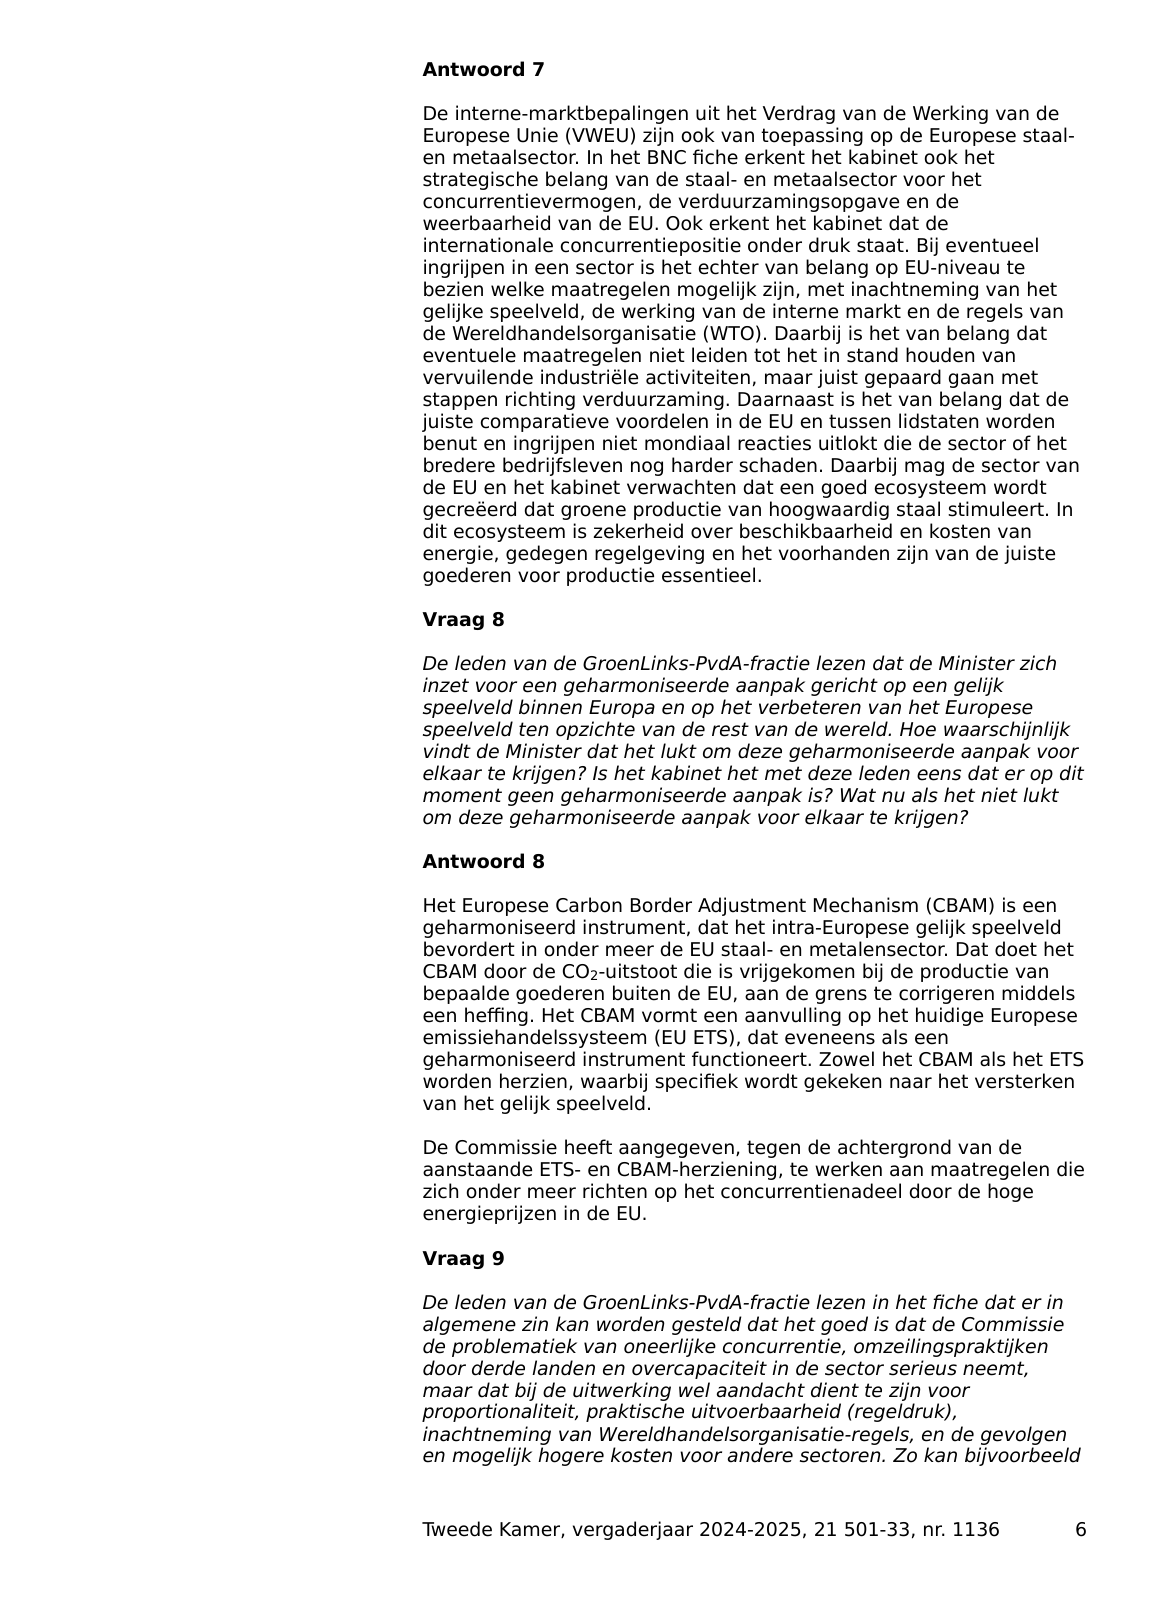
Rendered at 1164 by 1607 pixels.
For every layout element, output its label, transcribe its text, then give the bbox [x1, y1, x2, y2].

subtitle Antwoord 7 [422, 59, 1087, 81]
text Het Europese Carbon Border Adjustment Mechanism (CBAM) is een geharmoniseerd instrument, dat het intra-Europese gelijk speelveld bevordert in onder meer de EU staal- en metalensector. Dat doet het CBAM door de CO2-uitstoot die is vrijgekomen bij de productie van bepaalde goederen buiten de EU, aan de grens te corrigeren middels een heffing. Het CBAM vormt een aanvulling op het huidige Europese emissiehandelssysteem (EU ETS), dat eveneens als een geharmoniseerd instrument functioneert. Zowel het CBAM als het ETS worden herzien, waarbij specifiek wordt gekeken naar het versterken van het gelijk speelveld. [422, 895, 1087, 1115]
text De leden van de GroenLinks-PvdA-fractie lezen in het fiche dat er in algemene zin kan worden gesteld dat het goed is dat de Commissie de problematiek van oneerlijke concurrentie, omzeilingspraktijken door derde landen en overcapaciteit in de sector serieus neemt, maar dat bij de uitwerking wel aandacht dient te zijn voor proportionaliteit, praktische uitvoerbaarheid (regeldruk), inachtneming van Wereldhandelsorganisatie-regels, en de gevolgen en mogelijk hogere kosten voor andere sectoren. Zo kan bijvoorbeeld [422, 1292, 1087, 1467]
subtitle Antwoord 8 [422, 851, 1087, 873]
text De interne-marktbepalingen uit het Verdrag van de Werking van de Europese Unie (VWEU) zijn ook van toepassing op de Europese staal- en metaalsector. In het BNC fiche erkent het kabinet ook het strategische belang van de staal- en metaalsector voor het concurrentievermogen, de verduurzamingsopgave en de weerbaarheid van de EU. Ook erkent het kabinet dat de internationale concurrentiepositie onder druk staat. Bij eventueel ingrijpen in een sector is het echter van belang op EU-niveau te bezien welke maatregelen mogelijk zijn, met inachtneming van het gelijke speelveld, de werking van de interne markt en de regels van de Wereldhandelsorganisatie (WTO). Daarbij is het van belang dat eventuele maatregelen niet leiden tot het in stand houden van vervuilende industriële activiteiten, maar juist gepaard gaan met stappen richting verduurzaming. Daarnaast is het van belang dat de juiste comparatieve voordelen in de EU en tussen lidstaten worden benut en ingrijpen niet mondiaal reacties uitlokt die de sector of het bredere bedrijfsleven nog harder schaden. Daarbij mag de sector van de EU en het kabinet verwachten dat een goed ecosysteem wordt gecreëerd dat groene productie van hoogwaardig staal stimuleert. In dit ecosysteem is zekerheid over beschikbaarheid en kosten van energie, gedegen regelgeving en het voorhanden zijn van de juiste goederen voor productie essentieel. [422, 103, 1087, 587]
text De Commissie heeft aangegeven, tegen de achtergrond van de aanstaande ETS- en CBAM-herziening, te werken aan maatregelen die zich onder meer richten op het concurrentienadeel door de hoge energieprijzen in de EU. [422, 1137, 1087, 1225]
subtitle Vraag 8 [422, 609, 1087, 631]
text De leden van de GroenLinks-PvdA-fractie lezen dat de Minister zich inzet voor een geharmoniseerde aanpak gericht op een gelijk speelveld binnen Europa en op het verbeteren van het Europese speelveld ten opzichte van de rest van de wereld. Hoe waarschijnlijk vindt de Minister dat het lukt om deze geharmoniseerde aanpak voor elkaar te krijgen? Is het kabinet het met deze leden eens dat er op dit moment geen geharmoniseerde aanpak is? Wat nu als het niet lukt om deze geharmoniseerde aanpak voor elkaar te krijgen? [422, 653, 1087, 829]
subtitle Vraag 9 [422, 1247, 1087, 1269]
